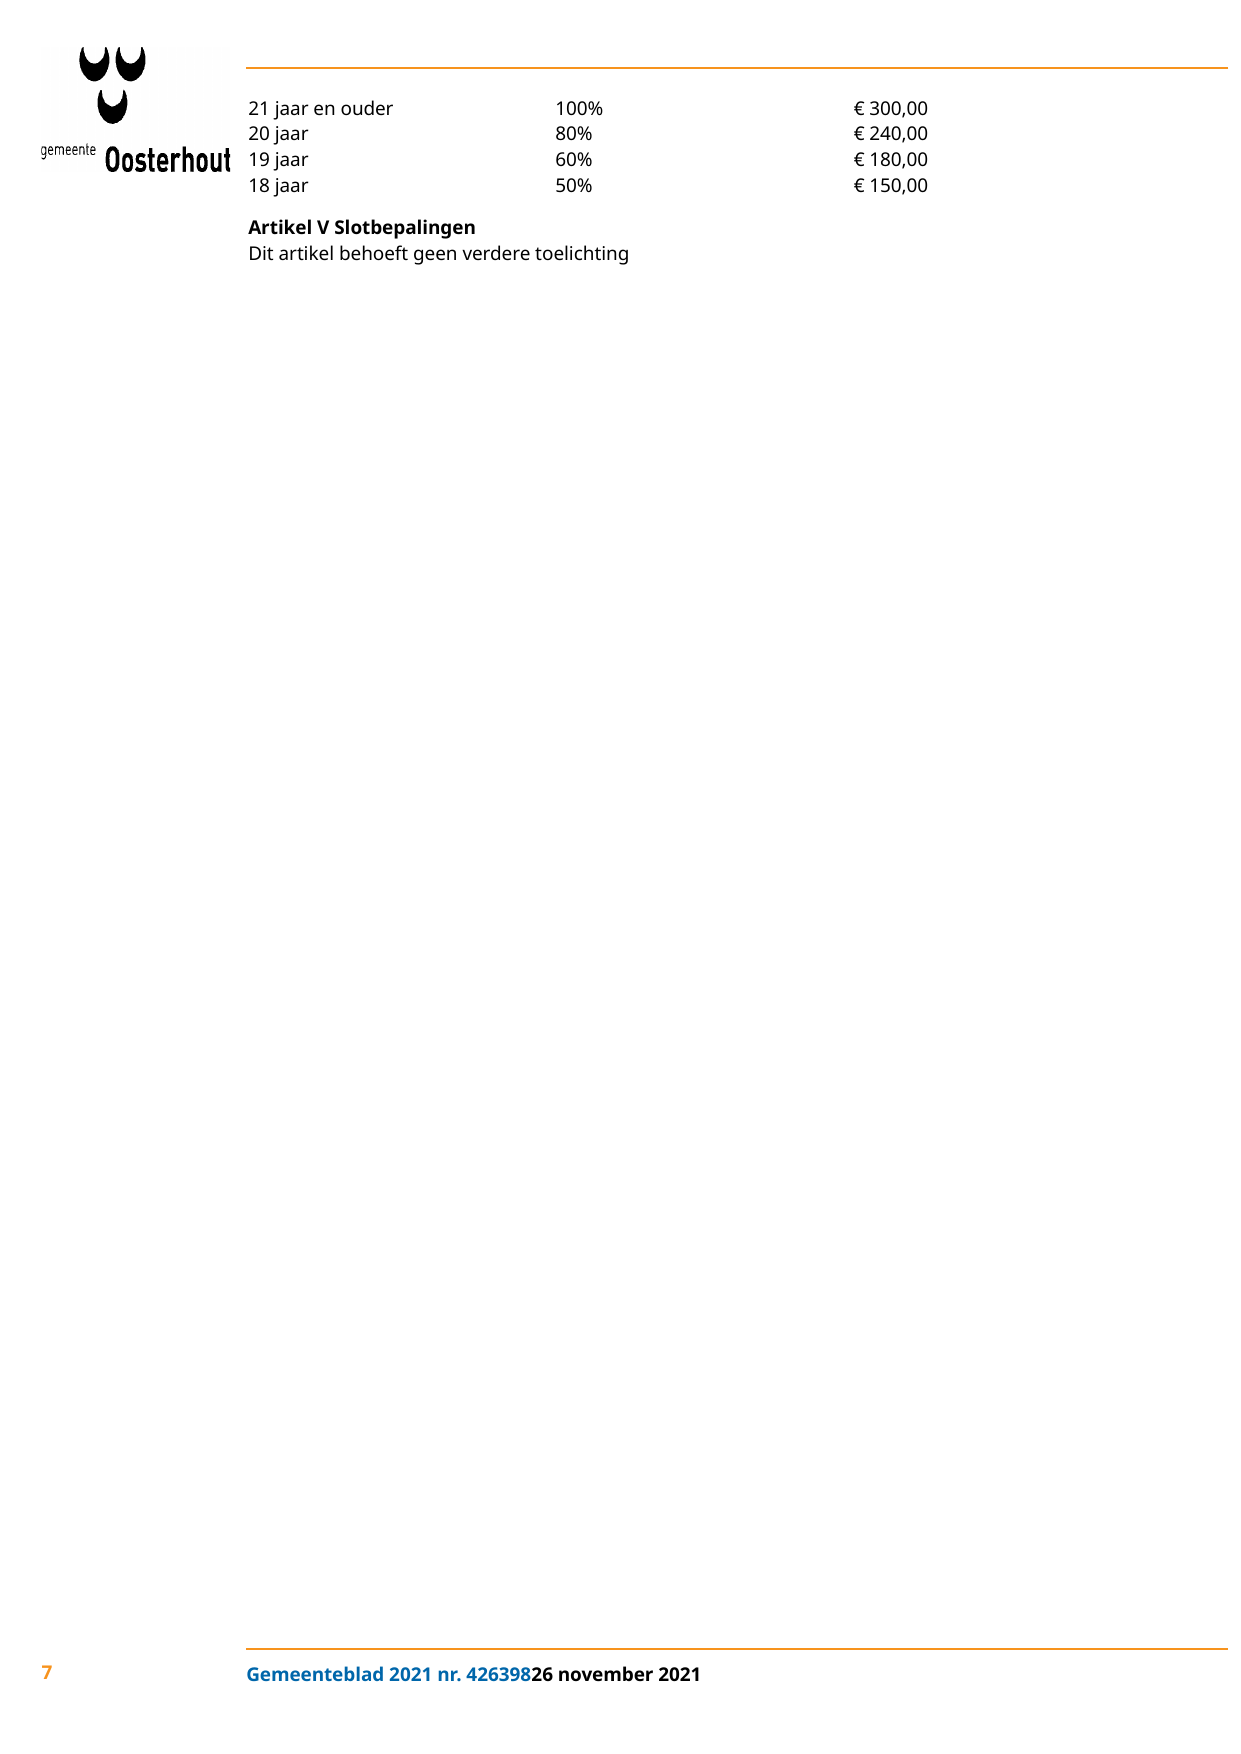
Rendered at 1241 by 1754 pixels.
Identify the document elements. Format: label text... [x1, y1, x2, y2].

table_cell € 150,00 [854, 172, 1152, 198]
table_cell 21 jaar en ouder [248, 95, 555, 121]
table_cell 80% [555, 121, 853, 146]
table_cell 100% [555, 95, 853, 121]
table_cell 18 jaar [248, 172, 555, 198]
text Artikel V Slotbepalingen [248, 214, 1152, 240]
table_cell € 180,00 [854, 146, 1152, 172]
table_cell 20 jaar [248, 121, 555, 146]
text Dit artikel behoeft geen verdere toelichting [248, 240, 1152, 266]
table_cell 19 jaar [248, 146, 555, 172]
table_cell 60% [555, 146, 853, 172]
table_cell € 300,00 [854, 95, 1152, 121]
table_cell 50% [555, 172, 853, 198]
table_cell € 240,00 [854, 121, 1152, 146]
picture [41, 47, 231, 172]
